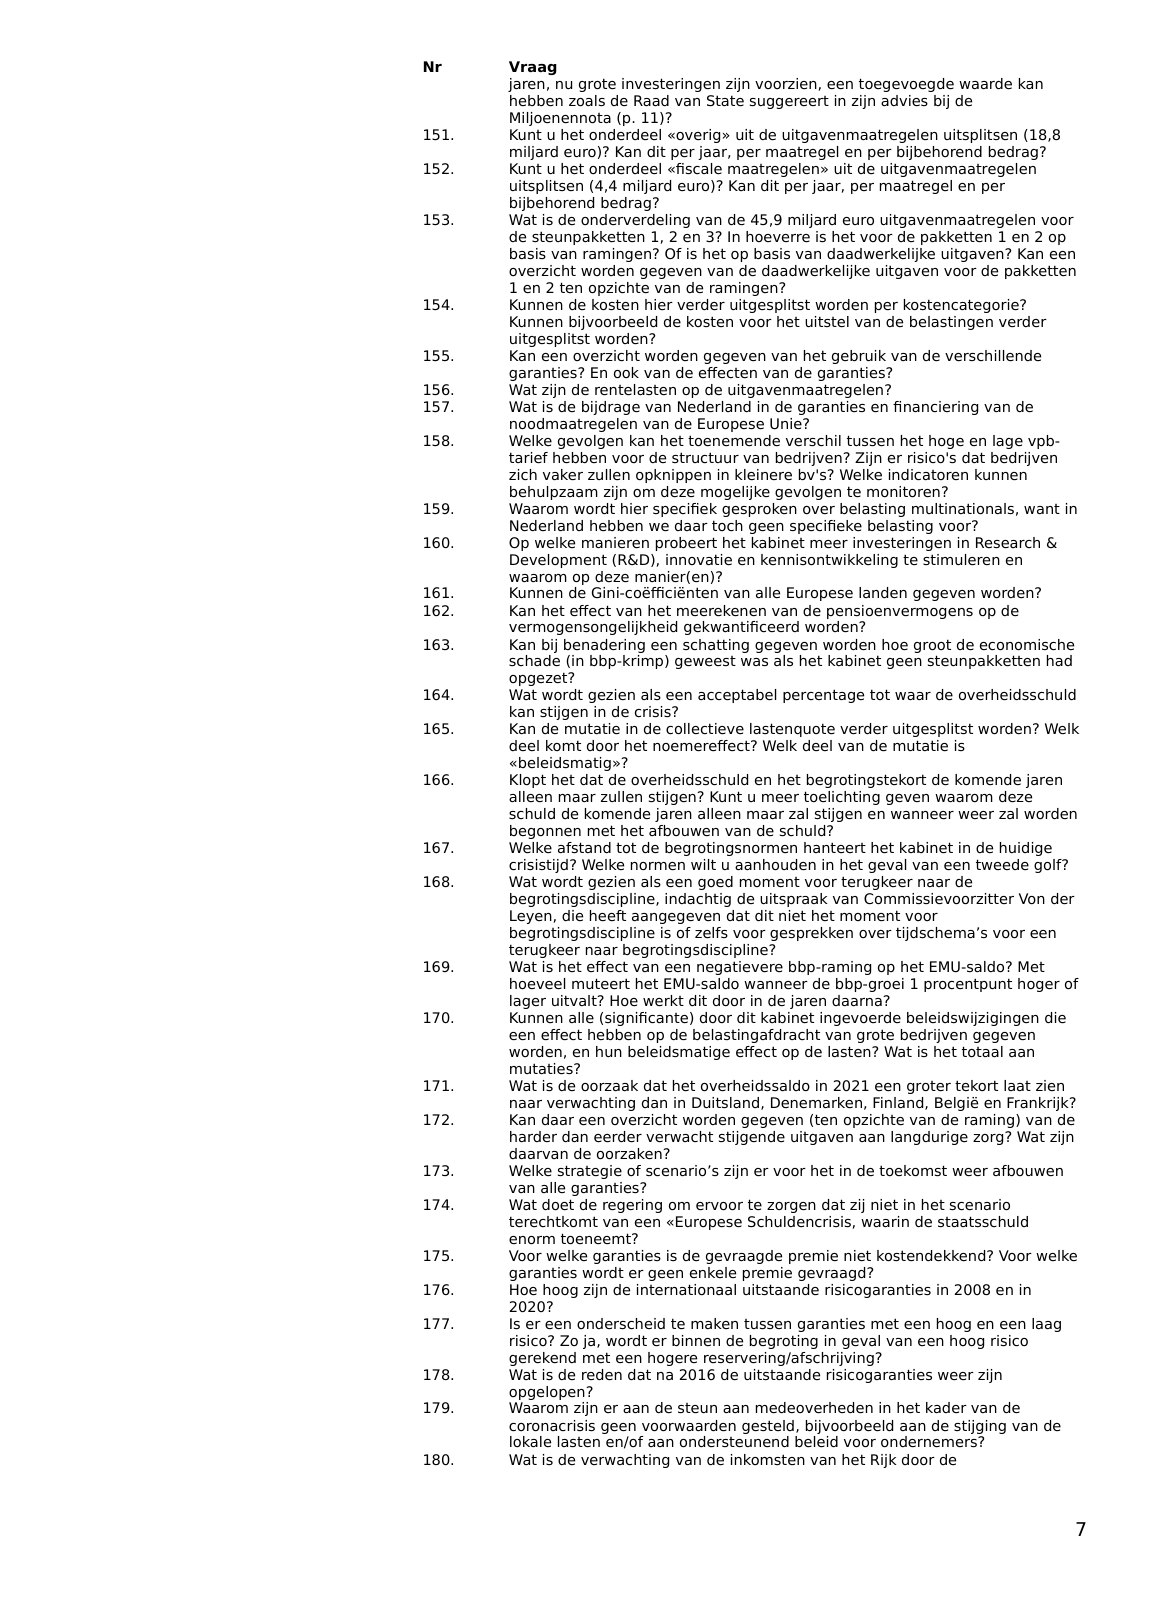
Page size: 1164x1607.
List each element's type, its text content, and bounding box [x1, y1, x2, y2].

table_cell Hoe hoog zijn de internationaal uitstaande risicogaranties in 2008 en in 2020? [503, 1282, 1087, 1316]
table_cell Welke gevolgen kan het toenemende verschil tussen het hoge en lage vpb-tarief hebben voor de structuur van bedrijven? Zijn er risico's dat bedrijven zich vaker zullen opknippen in kleinere bv's? Welke indicatoren kunnen behulpzaam zijn om deze mogelijke gevolgen te monitoren? [503, 433, 1087, 501]
table_cell 171. [422, 1078, 503, 1112]
table_cell [422, 76, 503, 127]
table_cell Kan het effect van het meerekenen van de pensioenvermogens op de vermogensongelijkheid gekwantificeerd worden? [503, 603, 1087, 636]
table_cell 175. [422, 1248, 503, 1282]
table_cell jaren, nu grote investeringen zijn voorzien, een toegevoegde waarde kan hebben zoals de Raad van State suggereert in zijn advies bij de Miljoenennota (p. 11)? [503, 76, 1087, 127]
table_cell 159. [422, 501, 503, 534]
table_cell Op welke manieren probeert het kabinet meer investeringen in Research & Development (R&D), innovatie en kennisontwikkeling te stimuleren en waarom op deze manier(en)? [503, 535, 1087, 585]
table_cell 155. [422, 348, 503, 382]
table_cell 177. [422, 1316, 503, 1366]
table_cell 166. [422, 772, 503, 840]
table_cell Kan daar een overzicht worden gegeven (ten opzichte van de raming) van de harder dan eerder verwacht stijgende uitgaven aan langdurige zorg? Wat zijn daarvan de oorzaken? [503, 1112, 1087, 1163]
table_cell Wat is de bijdrage van Nederland in de garanties en financiering van de noodmaatregelen van de Europese Unie? [503, 399, 1087, 433]
table_cell Voor welke garanties is de gevraagde premie niet kostendekkend? Voor welke garanties wordt er geen enkele premie gevraagd? [503, 1248, 1087, 1282]
table_cell Wat doet de regering om ervoor te zorgen dat zij niet in het scenario terechtkomt van een «Europese Schuldencrisis, waarin de staatsschuld enorm toeneemt? [503, 1197, 1087, 1248]
table_cell 170. [422, 1010, 503, 1078]
table_cell Wat zijn de rentelasten op de uitgavenmaatregelen? [503, 382, 1087, 399]
table_cell 160. [422, 535, 503, 585]
table_cell Welke strategie of scenario’s zijn er voor het in de toekomst weer afbouwen van alle garanties? [503, 1163, 1087, 1197]
table_cell Is er een onderscheid te maken tussen garanties met een hoog en een laag risico? Zo ja, wordt er binnen de begroting in geval van een hoog risico gerekend met een hogere reservering/afschrijving? [503, 1316, 1087, 1366]
table_cell 163. [422, 636, 503, 687]
table_cell Wat is de reden dat na 2016 de uitstaande risicogaranties weer zijn opgelopen? [503, 1366, 1087, 1400]
table_cell 153. [422, 212, 503, 297]
table_cell 167. [422, 840, 503, 874]
table_cell 154. [422, 297, 503, 348]
table_cell 172. [422, 1112, 503, 1163]
table_cell 174. [422, 1197, 503, 1248]
table_cell Waarom zijn er aan de steun aan medeoverheden in het kader van de coronacrisis geen voorwaarden gesteld, bijvoorbeeld aan de stijging van de lokale lasten en/of aan ondersteunend beleid voor ondernemers? [503, 1400, 1087, 1451]
table_cell Welke afstand tot de begrotingsnormen hanteert het kabinet in de huidige crisistijd? Welke normen wilt u aanhouden in het geval van een tweede golf? [503, 840, 1087, 874]
table_cell Wat is de oorzaak dat het overheidssaldo in 2021 een groter tekort laat zien naar verwachting dan in Duitsland, Denemarken, Finland, België en Frankrijk? [503, 1078, 1087, 1112]
table_cell Wat wordt gezien als een goed moment voor terugkeer naar de begrotingsdiscipline, indachtig de uitspraak van Commissievoorzitter Von der Leyen, die heeft aangegeven dat dit niet het moment voor begrotingsdiscipline is of zelfs voor gesprekken over tijdschema’s voor een terugkeer naar begrotingsdiscipline? [503, 874, 1087, 959]
table_cell 152. [422, 161, 503, 212]
table_cell 169. [422, 959, 503, 1010]
table_cell 180. [422, 1451, 503, 1468]
table_cell 157. [422, 399, 503, 433]
table_cell Kunnen de Gini-coëfficiënten van alle Europese landen gegeven worden? [503, 585, 1087, 602]
table_cell Kunt u het onderdeel «overig» uit de uitgavenmaatregelen uitsplitsen (18,8 miljard euro)? Kan dit per jaar, per maatregel en per bijbehorend bedrag? [503, 127, 1087, 161]
table_cell 165. [422, 721, 503, 772]
table_cell Waarom wordt hier specifiek gesproken over belasting multinationals, want in Nederland hebben we daar toch geen specifieke belasting voor? [503, 501, 1087, 534]
table_cell Wat is het effect van een negatievere bbp-raming op het EMU-saldo? Met hoeveel muteert het EMU-saldo wanneer de bbp-groei 1 procentpunt hoger of lager uitvalt? Hoe werkt dit door in de jaren daarna? [503, 959, 1087, 1010]
table_cell Kunt u het onderdeel «fiscale maatregelen» uit de uitgavenmaatregelen uitsplitsen (4,4 miljard euro)? Kan dit per jaar, per maatregel en per bijbehorend bedrag? [503, 161, 1087, 212]
table_cell Kunnen alle (significante) door dit kabinet ingevoerde beleidswijzigingen die een effect hebben op de belastingafdracht van grote bedrijven gegeven worden, en hun beleidsmatige effect op de lasten? Wat is het totaal aan mutaties? [503, 1010, 1087, 1078]
table_cell 178. [422, 1366, 503, 1400]
table_cell 173. [422, 1163, 503, 1197]
table_header Vraag [503, 59, 1087, 76]
table_cell Wat is de onderverdeling van de 45,9 miljard euro uitgavenmaatregelen voor de steunpakketten 1, 2 en 3? In hoeverre is het voor de pakketten 1 en 2 op basis van ramingen? Of is het op basis van daadwerkelijke uitgaven? Kan een overzicht worden gegeven van de daadwerkelijke uitgaven voor de pakketten 1 en 2 ten opzichte van de ramingen? [503, 212, 1087, 297]
table_cell 161. [422, 585, 503, 602]
table_cell Kunnen de kosten hier verder uitgesplitst worden per kostencategorie? Kunnen bijvoorbeeld de kosten voor het uitstel van de belastingen verder uitgesplitst worden? [503, 297, 1087, 348]
table_cell 156. [422, 382, 503, 399]
table_cell 158. [422, 433, 503, 501]
table_header Nr [422, 59, 503, 76]
table_cell Kan een overzicht worden gegeven van het gebruik van de verschillende garanties? En ook van de effecten van de garanties? [503, 348, 1087, 382]
table_cell 162. [422, 603, 503, 636]
table_cell 164. [422, 687, 503, 721]
table_cell Wat wordt gezien als een acceptabel percentage tot waar de overheidsschuld kan stijgen in de crisis? [503, 687, 1087, 721]
table_cell 179. [422, 1400, 503, 1451]
table_cell Wat is de verwachting van de inkomsten van het Rijk door de [503, 1451, 1087, 1468]
table_cell 176. [422, 1282, 503, 1316]
table_cell Kan de mutatie in de collectieve lastenquote verder uitgesplitst worden? Welk deel komt door het noemereffect? Welk deel van de mutatie is «beleidsmatig»? [503, 721, 1087, 772]
table_cell Klopt het dat de overheidsschuld en het begrotingstekort de komende jaren alleen maar zullen stijgen? Kunt u meer toelichting geven waarom deze schuld de komende jaren alleen maar zal stijgen en wanneer weer zal worden begonnen met het afbouwen van de schuld? [503, 772, 1087, 840]
table_cell 151. [422, 127, 503, 161]
table_cell 168. [422, 874, 503, 959]
table_cell Kan bij benadering een schatting gegeven worden hoe groot de economische schade (in bbp-krimp) geweest was als het kabinet geen steunpakketten had opgezet? [503, 636, 1087, 687]
